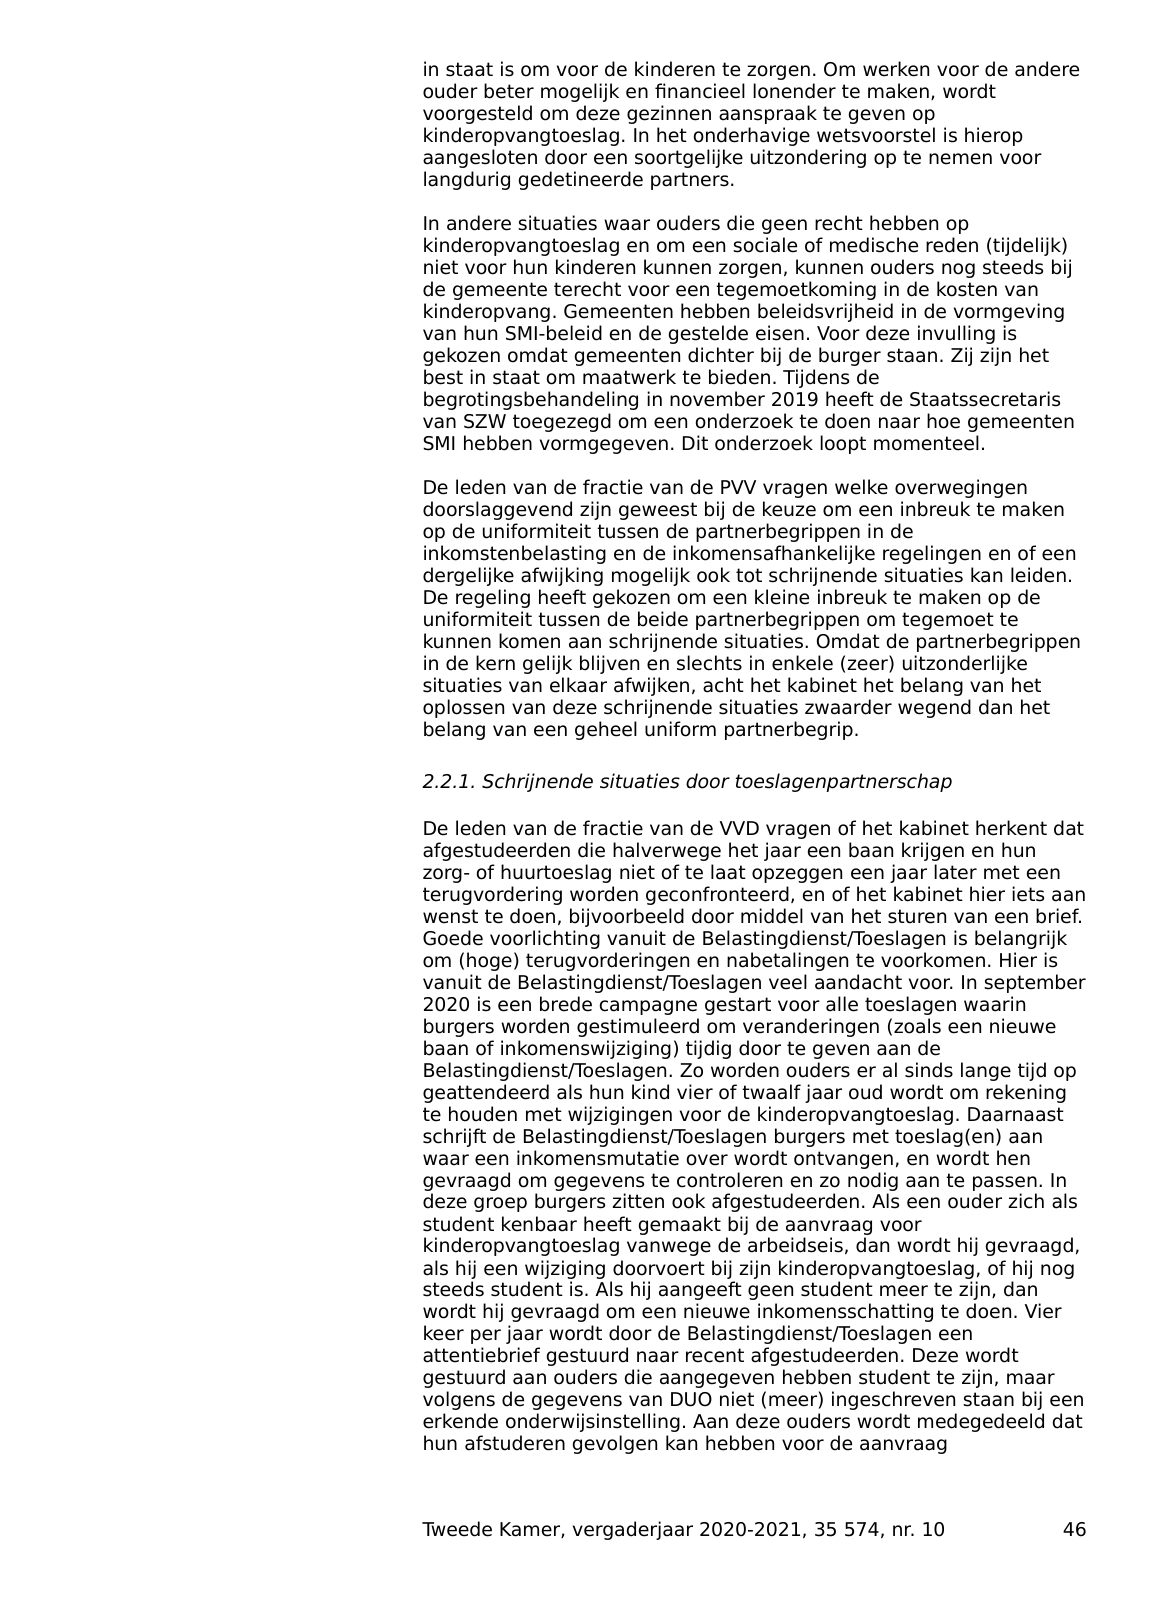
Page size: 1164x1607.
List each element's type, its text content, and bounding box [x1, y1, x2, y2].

text in staat is om voor de kinderen te zorgen. Om werken voor de andere ouder beter mogelijk en financieel lonender te maken, wordt voorgesteld om deze gezinnen aanspraak te geven op kinderopvangtoeslag. In het onderhavige wetsvoorstel is hierop aangesloten door een soortgelijke uitzondering op te nemen voor langdurig gedetineerde partners. [422, 59, 1087, 191]
text In andere situaties waar ouders die geen recht hebben op kinderopvangtoeslag en om een sociale of medische reden (tijdelijk) niet voor hun kinderen kunnen zorgen, kunnen ouders nog steeds bij de gemeente terecht voor een tegemoetkoming in de kosten van kinderopvang. Gemeenten hebben beleidsvrijheid in de vormgeving van hun SMI-beleid en de gestelde eisen. Voor deze invulling is gekozen omdat gemeenten dichter bij de burger staan. Zij zijn het best in staat om maatwerk te bieden. Tijdens de begrotingsbehandeling in november 2019 heeft de Staatssecretaris van SZW toegezegd om een onderzoek te doen naar hoe gemeenten SMI hebben vormgegeven. Dit onderzoek loopt momenteel. [422, 213, 1087, 455]
subtitle 2.2.1. Schrijnende situaties door toeslagenpartnerschap [422, 771, 1087, 793]
text De leden van de fractie van de VVD vragen of het kabinet herkent dat afgestudeerden die halverwege het jaar een baan krijgen en hun zorg- of huurtoeslag niet of te laat opzeggen een jaar later met een terugvordering worden geconfronteerd, en of het kabinet hier iets aan wenst te doen, bijvoorbeeld door middel van het sturen van een brief. Goede voorlichting vanuit de Belastingdienst/Toeslagen is belangrijk om (hoge) terugvorderingen en nabetalingen te voorkomen. Hier is vanuit de Belastingdienst/Toeslagen veel aandacht voor. In september 2020 is een brede campagne gestart voor alle toeslagen waarin burgers worden gestimuleerd om veranderingen (zoals een nieuwe baan of inkomenswijziging) tijdig door te geven aan de Belastingdienst/Toeslagen. Zo worden ouders er al sinds lange tijd op geattendeerd als hun kind vier of twaalf jaar oud wordt om rekening te houden met wijzigingen voor de kinderopvangtoeslag. Daarnaast schrijft de Belastingdienst/Toeslagen burgers met toeslag(en) aan waar een inkomensmutatie over wordt ontvangen, en wordt hen gevraagd om gegevens te controleren en zo nodig aan te passen. In deze groep burgers zitten ook afgestudeerden. Als een ouder zich als student kenbaar heeft gemaakt bij de aanvraag voor kinderopvangtoeslag vanwege de arbeidseis, dan wordt hij gevraagd, als hij een wijziging doorvoert bij zijn kinderopvangtoeslag, of hij nog steeds student is. Als hij aangeeft geen student meer te zijn, dan wordt hij gevraagd om een nieuwe inkomensschatting te doen. Vier keer per jaar wordt door de Belastingdienst/Toeslagen een attentiebrief gestuurd naar recent afgestudeerden. Deze wordt gestuurd aan ouders die aangegeven hebben student te zijn, maar volgens de gegevens van DUO niet (meer) ingeschreven staan bij een erkende onderwijsinstelling. Aan deze ouders wordt medegedeeld dat hun afstuderen gevolgen kan hebben voor de aanvraag [422, 818, 1087, 1455]
text De leden van de fractie van de PVV vragen welke overwegingen doorslaggevend zijn geweest bij de keuze om een inbreuk te maken op de uniformiteit tussen de partnerbegrippen in de inkomstenbelasting en de inkomensafhankelijke regelingen en of een dergelijke afwijking mogelijk ook tot schrijnende situaties kan leiden. De regeling heeft gekozen om een kleine inbreuk te maken op de uniformiteit tussen de beide partnerbegrippen om tegemoet te kunnen komen aan schrijnende situaties. Omdat de partnerbegrippen in de kern gelijk blijven en slechts in enkele (zeer) uitzonderlijke situaties van elkaar afwijken, acht het kabinet het belang van het oplossen van deze schrijnende situaties zwaarder wegend dan het belang van een geheel uniform partnerbegrip. [422, 477, 1087, 741]
